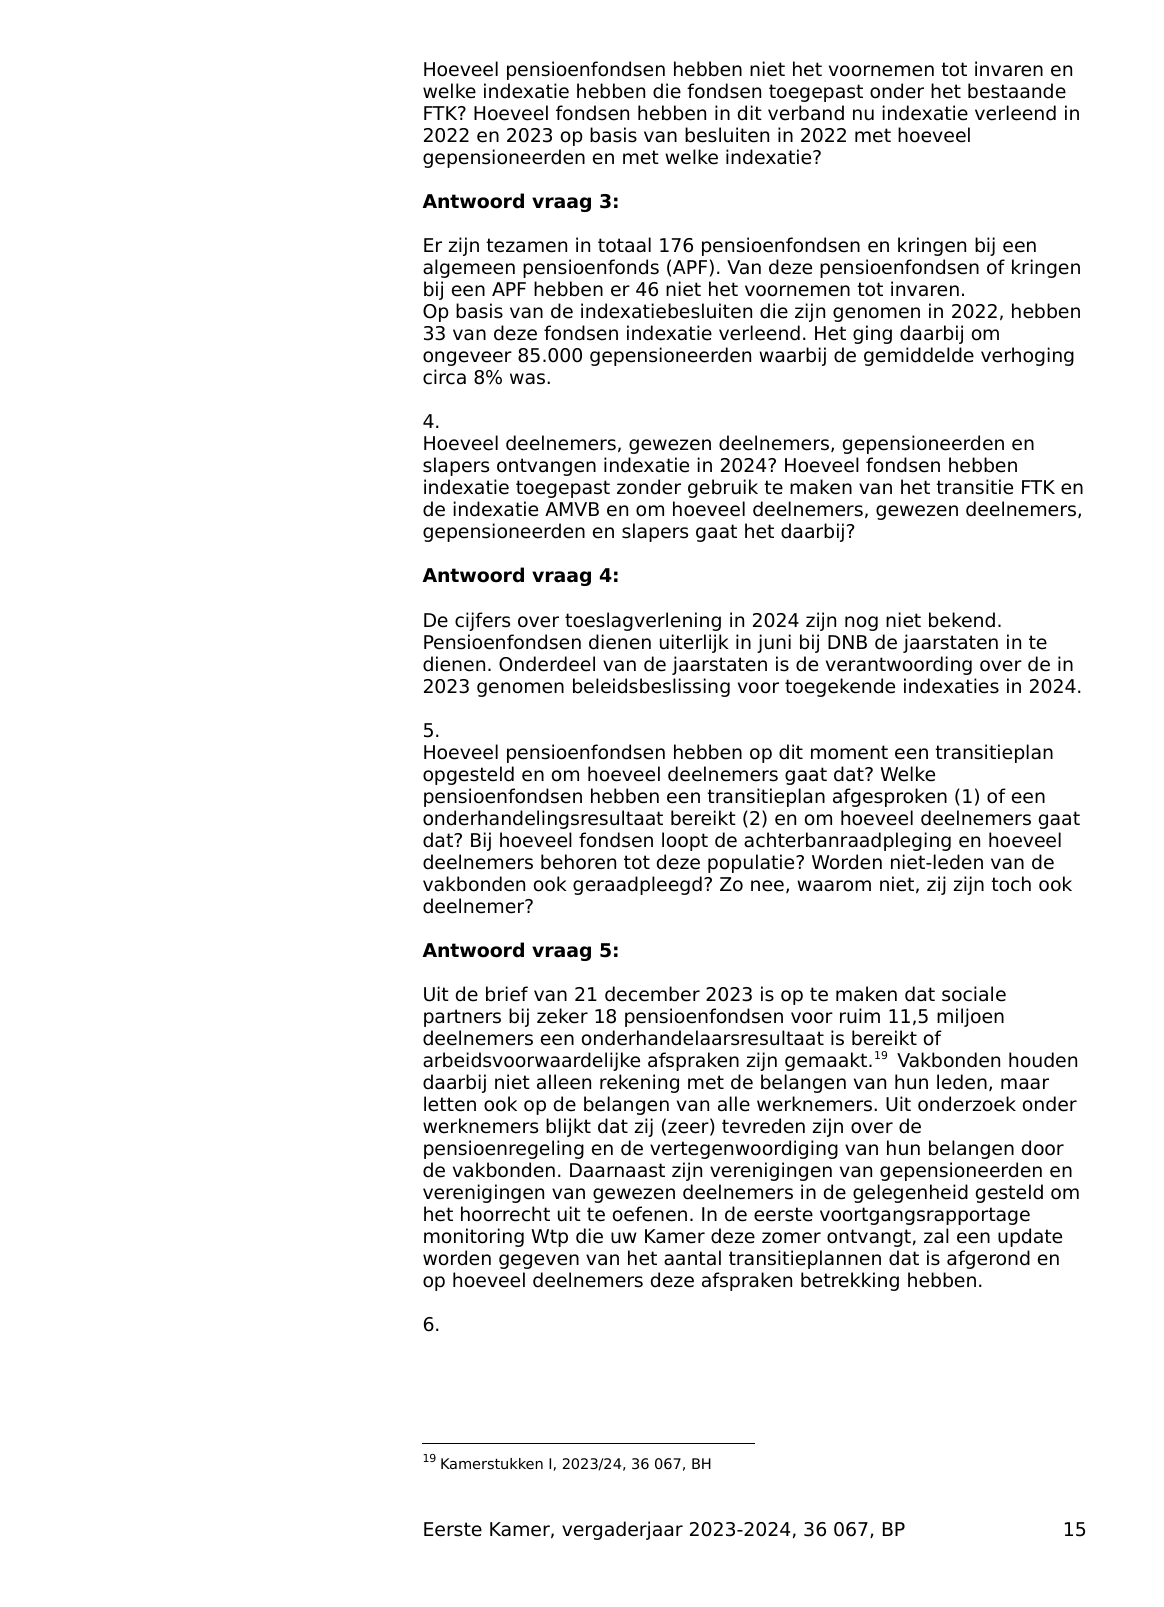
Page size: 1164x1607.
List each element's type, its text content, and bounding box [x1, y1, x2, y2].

text 4. [422, 411, 1087, 433]
subtitle Antwoord vraag 3: [422, 191, 1087, 213]
subtitle Antwoord vraag 5: [422, 940, 1087, 962]
text 6. [422, 1314, 1087, 1336]
text Op basis van de indexatiebesluiten die zijn genomen in 2022, hebben 33 van deze fondsen indexatie verleend. Het ging daarbij om ongeveer 85.000 gepensioneerden waarbij de gemiddelde verhoging circa 8% was. [422, 301, 1087, 389]
text De cijfers over toeslagverlening in 2024 zijn nog niet bekend. Pensioenfondsen dienen uiterlijk in juni bij DNB de jaarstaten in te dienen. Onderdeel van de jaarstaten is de verantwoording over de in 2023 genomen beleidsbeslissing voor toegekende indexaties in 2024. [422, 609, 1087, 697]
text Uit de brief van 21 december 2023 is op te maken dat sociale partners bij zeker 18 pensioenfondsen voor ruim 11,5 miljoen deelnemers een onderhandelaarsresultaat is bereikt of arbeidsvoorwaardelijke afspraken zijn gemaakt. Vakbonden houden daarbij niet alleen rekening met de belangen van hun leden, maar letten ook op de belangen van alle werknemers. Uit onderzoek onder werknemers blijkt dat zij (zeer) tevreden zijn over de pensioenregeling en de vertegenwoordiging van hun belangen door de vakbonden. Daarnaast zijn verenigingen van gepensioneerden en verenigingen van gewezen deelnemers in de gelegenheid gesteld om het hoorrecht uit te oefenen. In de eerste voortgangsrapportage monitoring Wtp die uw Kamer deze zomer ontvangt, zal een update worden gegeven van het aantal transitieplannen dat is afgerond en op hoeveel deelnemers deze afspraken betrekking hebben. [422, 984, 1087, 1292]
text Hoeveel pensioenfondsen hebben op dit moment een transitieplan opgesteld en om hoeveel deelnemers gaat dat? Welke pensioenfondsen hebben een transitieplan afgesproken (1) of een onderhandelingsresultaat bereikt (2) en om hoeveel deelnemers gaat dat? Bij hoeveel fondsen loopt de achterbanraadpleging en hoeveel deelnemers behoren tot deze populatie? Worden niet-leden van de vakbonden ook geraadpleegd? Zo nee, waarom niet, zij zijn toch ook deelnemer? [422, 742, 1087, 917]
text 5. [422, 720, 1087, 742]
subtitle Antwoord vraag 4: [422, 565, 1087, 587]
text Hoeveel deelnemers, gewezen deelnemers, gepensioneerden en slapers ontvangen indexatie in 2024? Hoeveel fondsen hebben indexatie toegepast zonder gebruik te maken van het transitie FTK en de indexatie AMVB en om hoeveel deelnemers, gewezen deelnemers, gepensioneerden en slapers gaat het daarbij? [422, 433, 1087, 543]
text Er zijn tezamen in totaal 176 pensioenfondsen en kringen bij een algemeen pensioenfonds (APF). Van deze pensioenfondsen of kringen bij een APF hebben er 46 niet het voornemen tot invaren. [422, 235, 1087, 301]
text Hoeveel pensioenfondsen hebben niet het voornemen tot invaren en welke indexatie hebben die fondsen toegepast onder het bestaande FTK? Hoeveel fondsen hebben in dit verband nu indexatie verleend in 2022 en 2023 op basis van besluiten in 2022 met hoeveel gepensioneerden en met welke indexatie? [422, 59, 1087, 169]
text Kamerstukken I, 2023/24, 36 067, BH [422, 1452, 1087, 1474]
